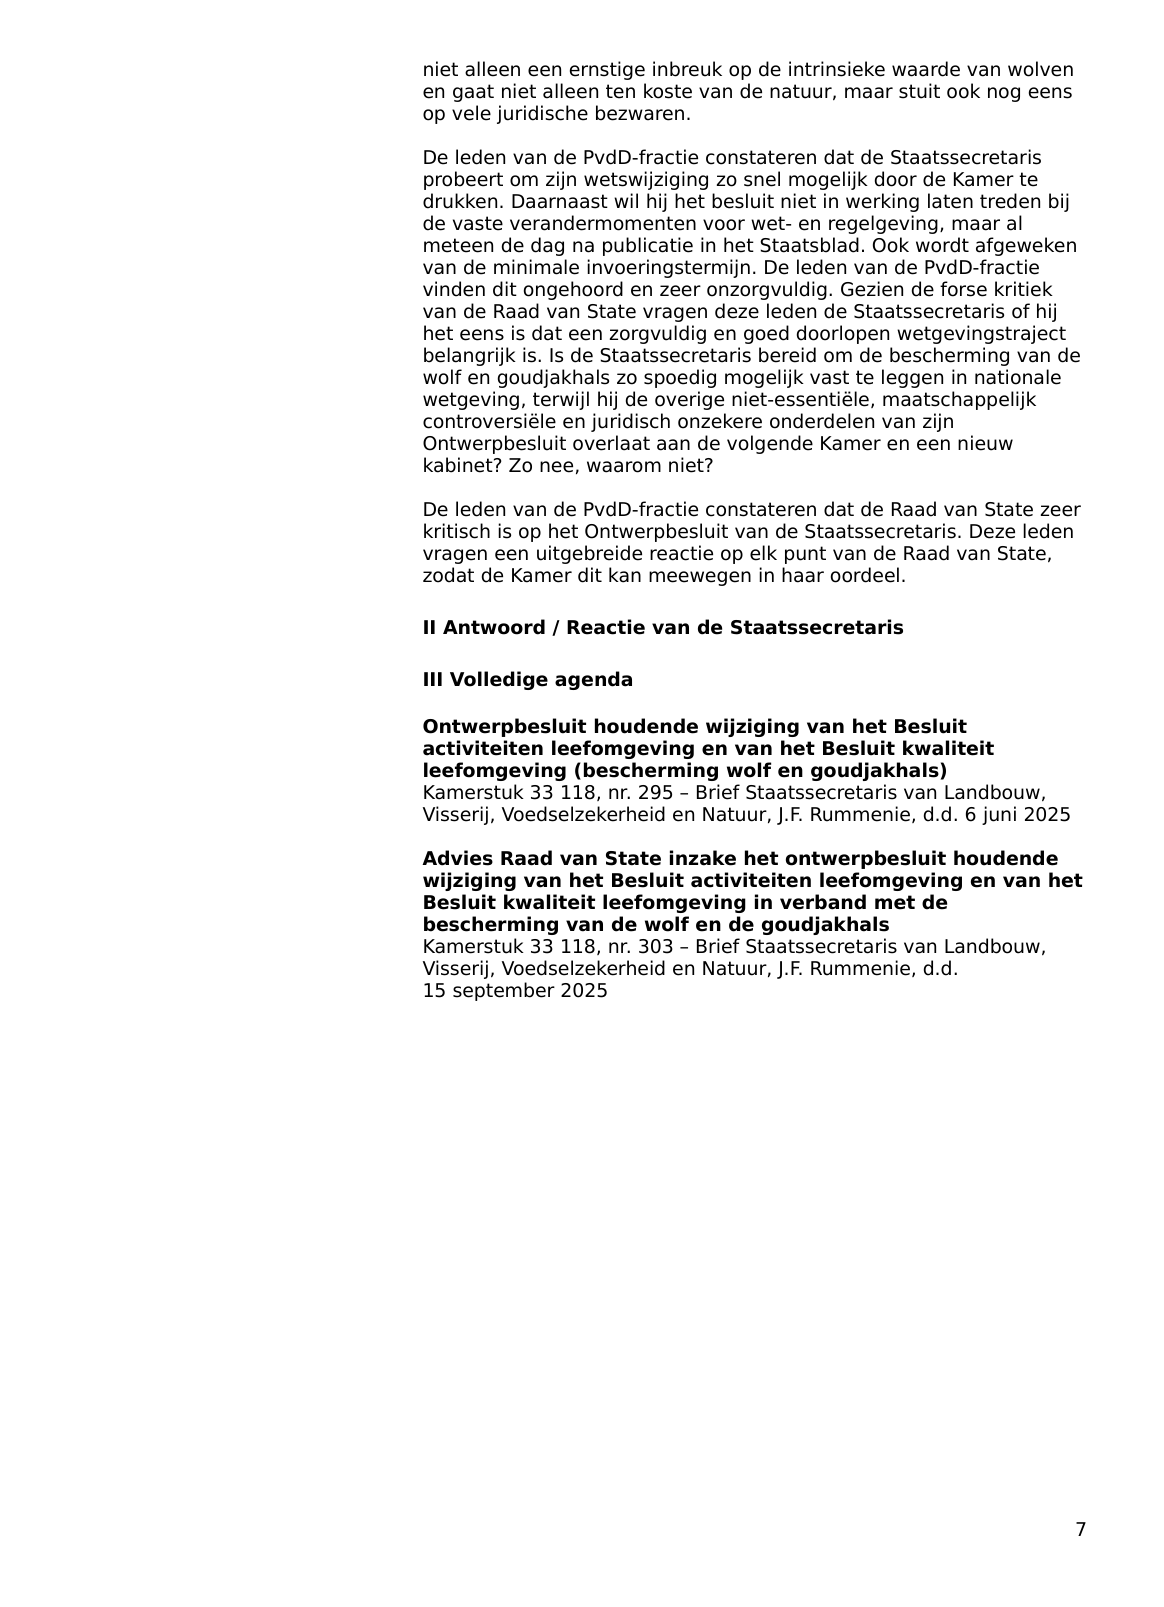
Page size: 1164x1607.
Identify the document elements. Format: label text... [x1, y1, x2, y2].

text Kamerstuk 33 118, nr. 303 – Brief Staatssecretaris van Landbouw, Visserij, Voedselzekerheid en Natuur, J.F. Rummenie, d.d. 15 september 2025 [422, 936, 1087, 1002]
text Ontwerpbesluit houdende wijziging van het Besluit activiteiten leefomgeving en van het Besluit kwaliteit leefomgeving (bescherming wolf en goudjakhals) [422, 716, 1087, 782]
text Advies Raad van State inzake het ontwerpbesluit houdende wijziging van het Besluit activiteiten leefomgeving en van het Besluit kwaliteit leefomgeving in verband met de bescherming van de wolf en de goudjakhals [422, 848, 1087, 936]
subtitle II Antwoord / Reactie van de Staatssecretaris [422, 617, 1087, 639]
text Kamerstuk 33 118, nr. 295 – Brief Staatssecretaris van Landbouw, Visserij, Voedselzekerheid en Natuur, J.F. Rummenie, d.d. 6 juni 2025 [422, 782, 1087, 826]
text niet alleen een ernstige inbreuk op de intrinsieke waarde van wolven en gaat niet alleen ten koste van de natuur, maar stuit ook nog eens op vele juridische bezwaren. [422, 59, 1087, 125]
subtitle III Volledige agenda [422, 669, 1087, 691]
text De leden van de PvdD-fractie constateren dat de Raad van State zeer kritisch is op het Ontwerpbesluit van de Staatssecretaris. Deze leden vragen een uitgebreide reactie op elk punt van de Raad van State, zodat de Kamer dit kan meewegen in haar oordeel. [422, 499, 1087, 587]
text De leden van de PvdD-fractie constateren dat de Staatssecretaris probeert om zijn wetswijziging zo snel mogelijk door de Kamer te drukken. Daarnaast wil hij het besluit niet in werking laten treden bij de vaste verandermomenten voor wet- en regelgeving, maar al meteen de dag na publicatie in het Staatsblad. Ook wordt afgeweken van de minimale invoeringstermijn. De leden van de PvdD-fractie vinden dit ongehoord en zeer onzorgvuldig. Gezien de forse kritiek van de Raad van State vragen deze leden de Staatssecretaris of hij het eens is dat een zorgvuldig en goed doorlopen wetgevingstraject belangrijk is. Is de Staatssecretaris bereid om de bescherming van de wolf en goudjakhals zo spoedig mogelijk vast te leggen in nationale wetgeving, terwijl hij de overige niet-essentiële, maatschappelijk controversiële en juridisch onzekere onderdelen van zijn Ontwerpbesluit overlaat aan de volgende Kamer en een nieuw kabinet? Zo nee, waarom niet? [422, 147, 1087, 477]
